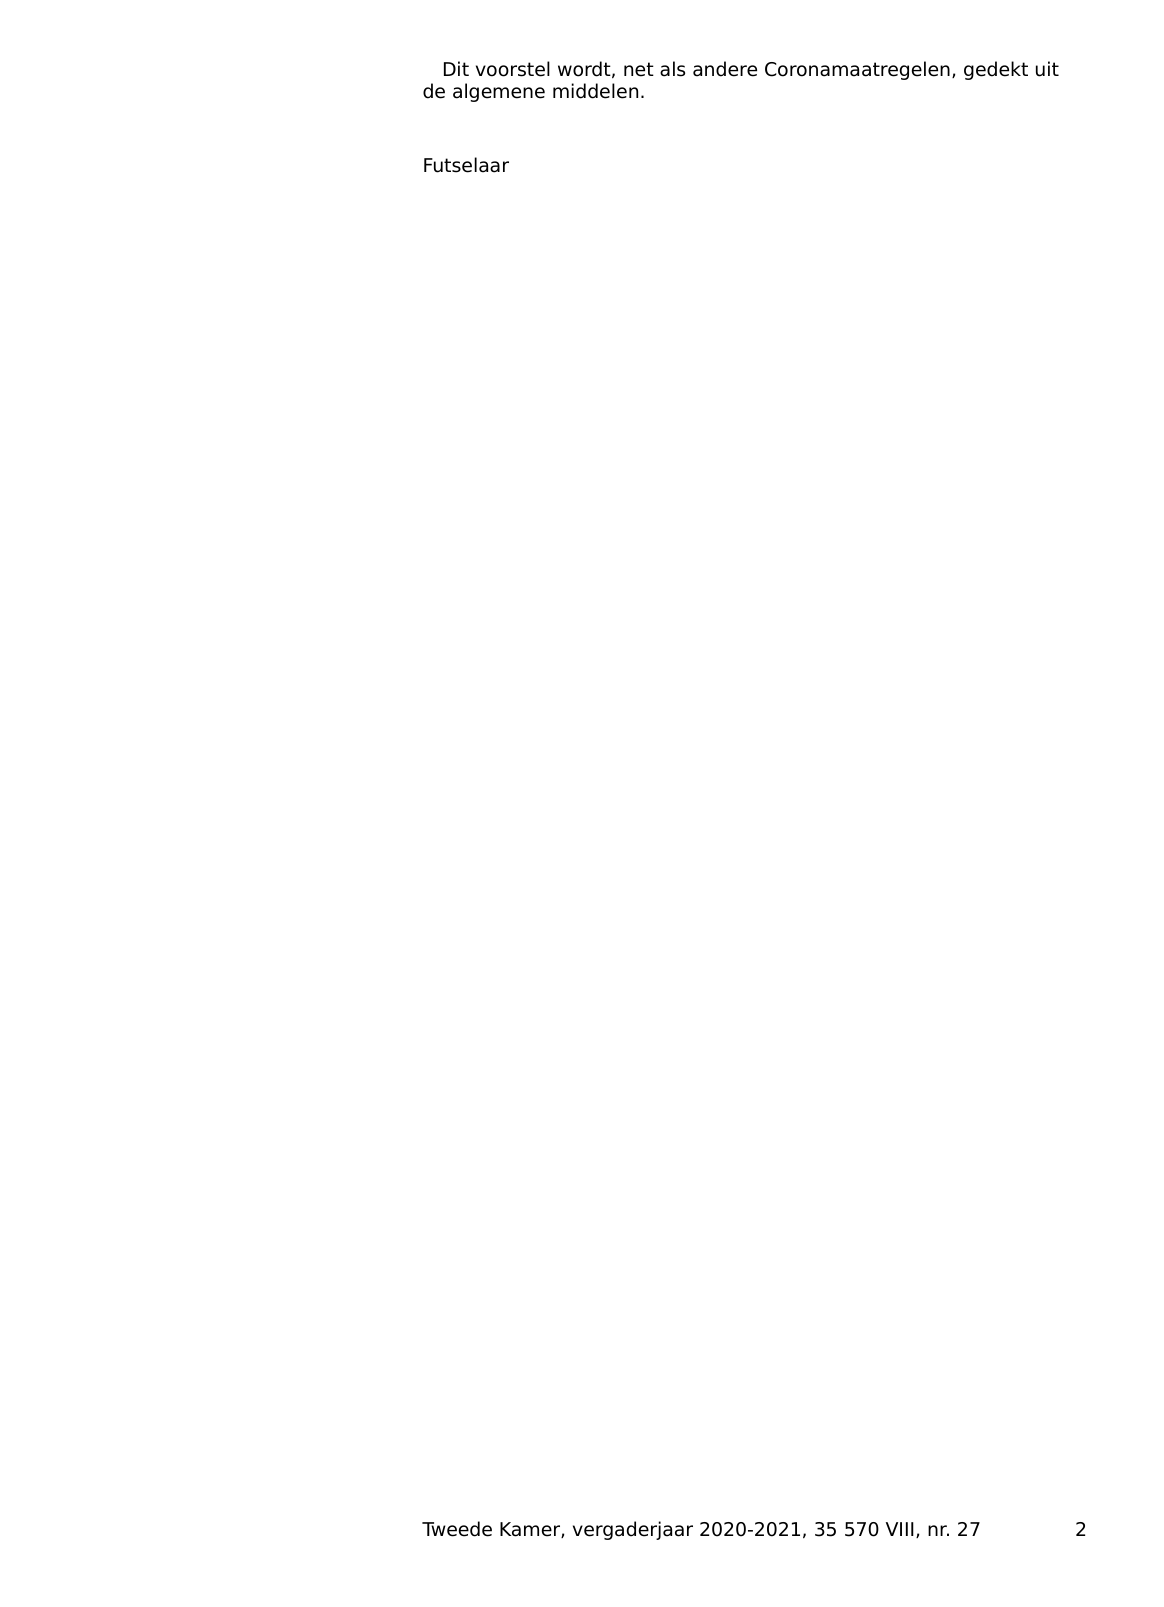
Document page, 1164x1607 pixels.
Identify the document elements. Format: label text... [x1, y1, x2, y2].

text Futselaar [422, 133, 1087, 177]
text Dit voorstel wordt, net als andere Coronamaatregelen, gedekt uit de algemene middelen. [422, 59, 1087, 103]
